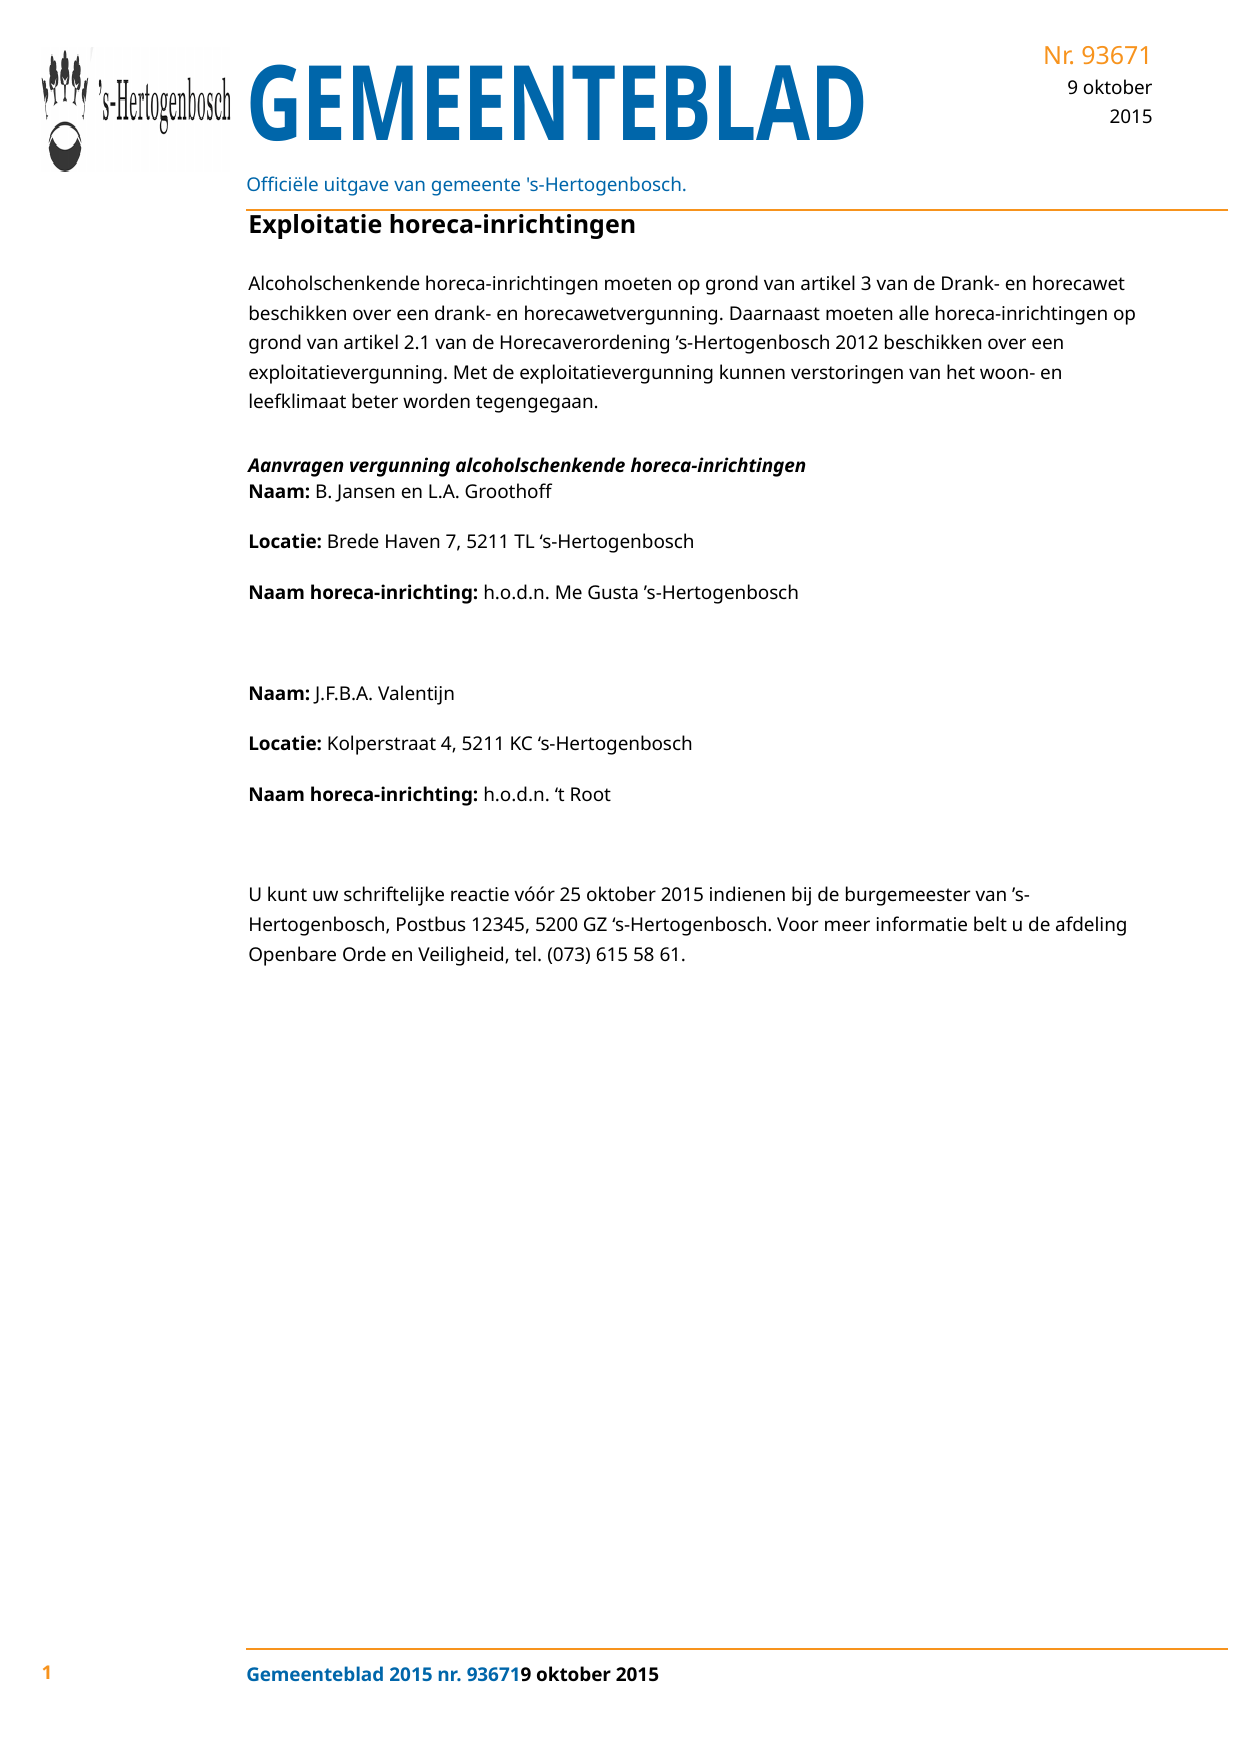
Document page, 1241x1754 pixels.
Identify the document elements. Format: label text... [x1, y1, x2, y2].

text Naam horeca-inrichting: h.o.d.n. ‘t Root [248, 781, 1152, 807]
picture [41, 47, 231, 172]
text Locatie: Kolperstraat 4, 5211 KC ‘s-Hertogenbosch [248, 730, 1152, 756]
text Aanvragen vergunning alcoholschenkende horeca-inrichtingen [248, 453, 1152, 478]
text U kunt uw schriftelijke reactie vóór 25 oktober 2015 indienen bij de burgemeester van ’s-Hertogenbosch, Postbus 12345, 5200 GZ ‘s-Hertogenbosch. Voor meer informatie belt u de afdeling Openbare Orde en Veiligheid, tel. (073) 615 58 61. [248, 882, 1152, 967]
text Naam: B. Jansen en L.A. Groothoff [248, 478, 1152, 504]
text Locatie: Brede Haven 7, 5211 TL ‘s-Hertogenbosch [248, 529, 1152, 554]
text Exploitatie horeca-inrichtingen [248, 211, 1152, 241]
text Naam horeca-inrichting: h.o.d.n. Me Gusta ’s-Hertogenbosch [248, 579, 1152, 605]
text Naam: J.F.B.A. Valentijn [248, 680, 1152, 706]
text Alcoholschenkende horeca-inrichtingen moeten op grond van artikel 3 van de Drank- en horecawet beschikken over een drank- en horecawetvergunning. Daarnaast moeten alle horeca-inrichtingen op grond van artikel 2.1 van de Horecaverordening ’s-Hertogenbosch 2012 beschikken over een exploitatievergunning. Met de exploitatievergunning kunnen verstoringen van het woon- en leefklimaat beter worden tegengegaan. [248, 270, 1152, 414]
